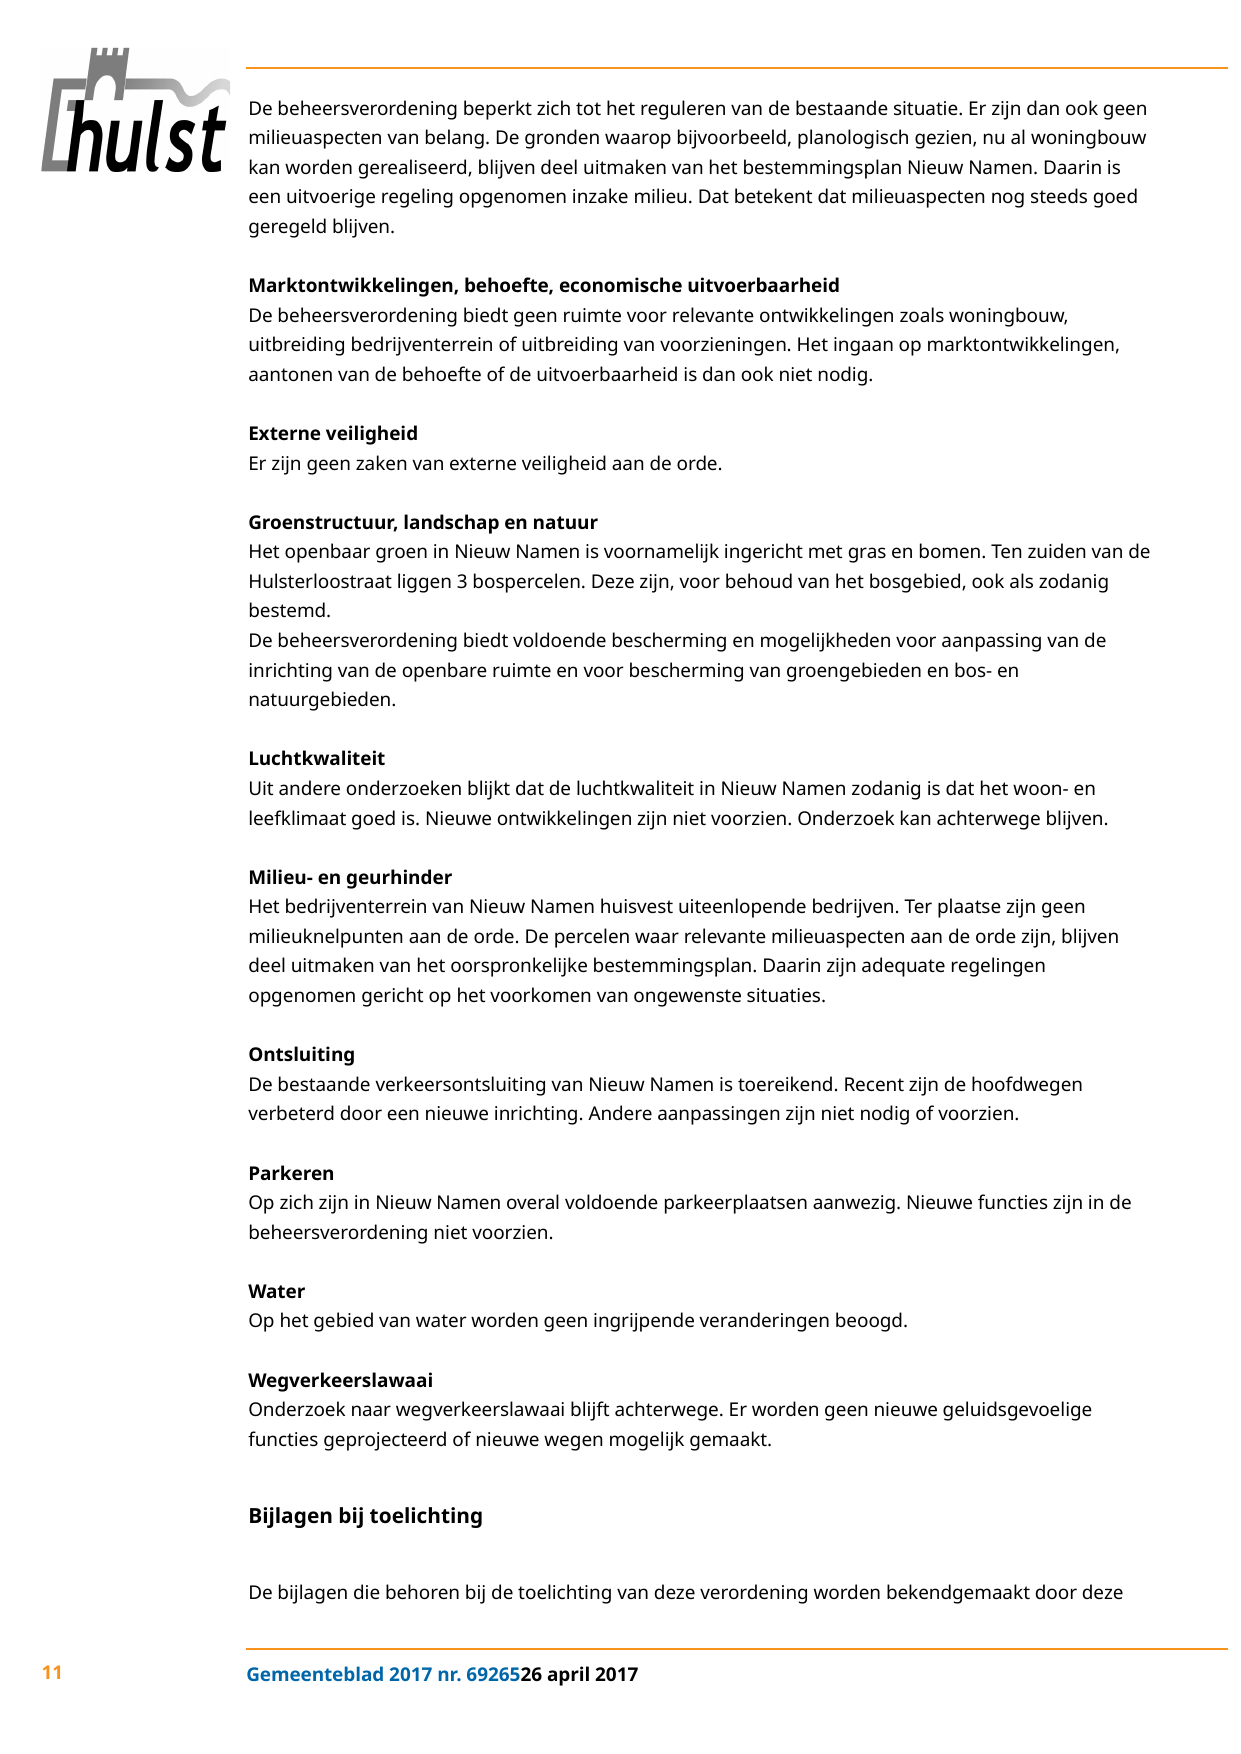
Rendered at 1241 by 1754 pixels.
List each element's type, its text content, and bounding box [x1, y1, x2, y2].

text Groenstructuur, landschap en natuur [248, 509, 1152, 535]
text Op het gebied van water worden geen ingrijpende veranderingen beoogd. [248, 1308, 1152, 1333]
picture [41, 47, 231, 172]
text Luchtkwaliteit [248, 746, 1152, 771]
text Parkeren [248, 1160, 1152, 1186]
text De beheersverordening biedt voldoende bescherming en mogelijkheden voor aanpassing van de inrichting van de openbare ruimte en voor bescherming van groengebieden en bos- en natuurgebieden. [248, 627, 1152, 712]
text Bijlagen bij toelichting [248, 1501, 1152, 1530]
text De bijlagen die behoren bij de toelichting van deze verordening worden bekendgemaakt door deze [248, 1579, 1152, 1605]
text Op zich zijn in Nieuw Namen overal voldoende parkeerplaatsen aanwezig. Nieuwe functies zijn in de beheersverordening niet voorzien. [248, 1189, 1152, 1245]
text Het openbaar groen in Nieuw Namen is voornamelijk ingericht met gras en bomen. Ten zuiden van de Hulsterloostraat liggen 3 bospercelen. Deze zijn, voor behoud van het bosgebied, ook als zodanig bestemd. [248, 538, 1152, 623]
text Het bedrijventerrein van Nieuw Namen huisvest uiteenlopende bedrijven. Ter plaatse zijn geen milieuknelpunten aan de orde. De percelen waar relevante milieuaspecten aan de orde zijn, blijven deel uitmaken van het oorspronkelijke bestemmingsplan. Daarin zijn adequate regelingen opgenomen gericht op het voorkomen van ongewenste situaties. [248, 893, 1152, 1008]
text Wegverkeerslawaai [248, 1367, 1152, 1393]
text Water [248, 1278, 1152, 1304]
text De beheersverordening beperkt zich tot het reguleren van de bestaande situatie. Er zijn dan ook geen milieuaspecten van belang. De gronden waarop bijvoorbeeld, planologisch gezien, nu al woningbouw kan worden gerealiseerd, blijven deel uitmaken van het bestemmingsplan Nieuw Namen. Daarin is een uitvoerige regeling opgenomen inzake milieu. Dat betekent dat milieuaspecten nog steeds goed geregeld blijven. [248, 95, 1152, 239]
text Milieu- en geurhinder [248, 864, 1152, 890]
text De bestaande verkeersontsluiting van Nieuw Namen is toereikend. Recent zijn de hoofdwegen verbeterd door een nieuwe inrichting. Andere aanpassingen zijn niet nodig of voorzien. [248, 1071, 1152, 1126]
text De beheersverordening biedt geen ruimte voor relevante ontwikkelingen zoals woningbouw, uitbreiding bedrijventerrein of uitbreiding van voorzieningen. Het ingaan op marktontwikkelingen, aantonen van de behoefte of de uitvoerbaarheid is dan ook niet nodig. [248, 302, 1152, 387]
text Marktontwikkelingen, behoefte, economische uitvoerbaarheid [248, 272, 1152, 298]
text Externe veiligheid [248, 420, 1152, 446]
text Uit andere onderzoeken blijkt dat de luchtkwaliteit in Nieuw Namen zodanig is dat het woon- en leefklimaat goed is. Nieuwe ontwikkelingen zijn niet voorzien. Onderzoek kan achterwege blijven. [248, 775, 1152, 831]
text Onderzoek naar wegverkeerslawaai blijft achterwege. Er worden geen nieuwe geluidsgevoelige functies geprojecteerd of nieuwe wegen mogelijk gemaakt. [248, 1396, 1152, 1452]
text Er zijn geen zaken van externe veiligheid aan de orde. [248, 450, 1152, 476]
text Ontsluiting [248, 1041, 1152, 1067]
